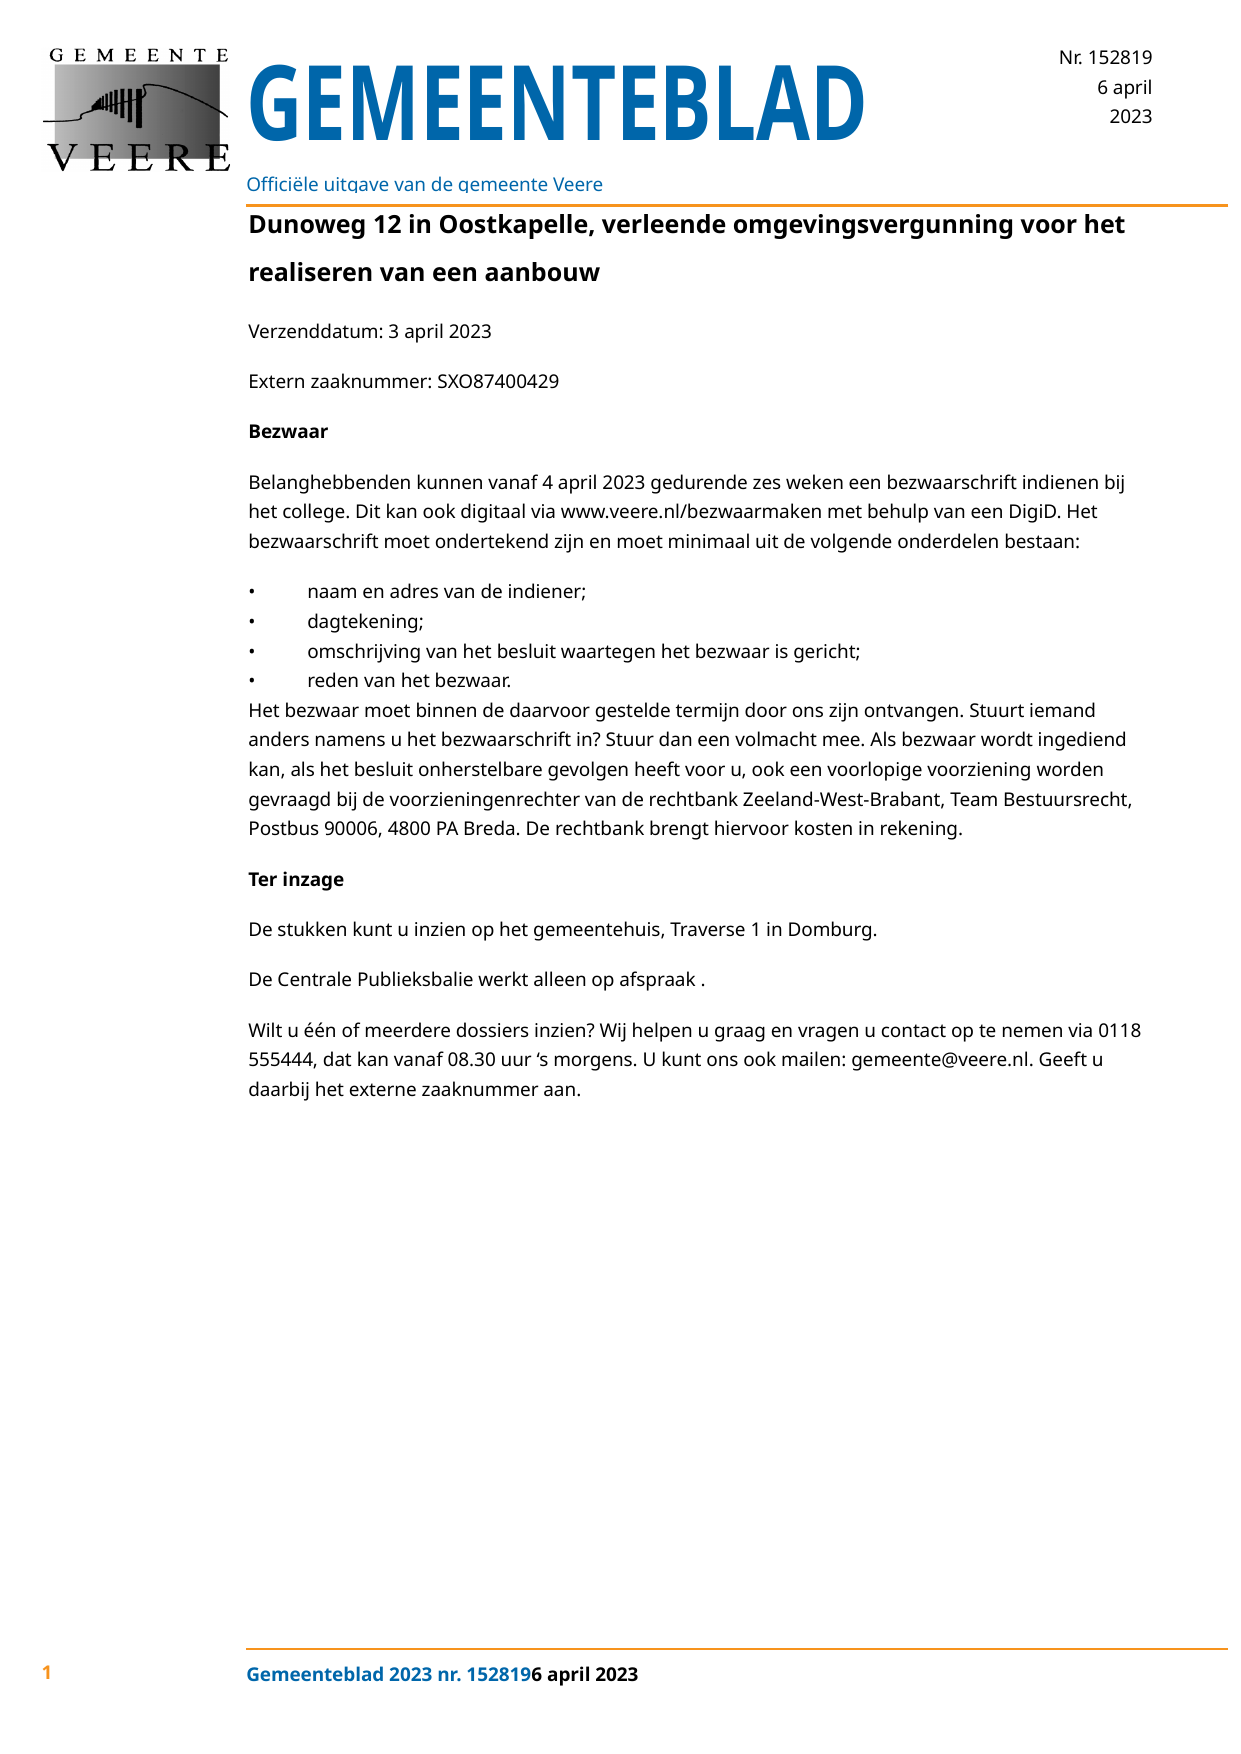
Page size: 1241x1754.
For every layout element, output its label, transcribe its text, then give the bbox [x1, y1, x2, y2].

text De stukken kunt u inzien op het gemeentehuis, Traverse 1 in Domburg. [248, 916, 1152, 942]
text Het bezwaar moet binnen de daarvoor gestelde termijn door ons zijn ontvangen. Stuurt iemand anders namens u het bezwaarschrift in? Stuur dan een volmacht mee. Als bezwaar wordt ingediend kan, als het besluit onherstelbare gevolgen heeft voor u, ook een voorlopige voorziening worden gevraagd bij de voorzieningenrechter van de rechtbank Zeeland-West-Brabant, Team Bestuursrecht, Postbus 90006, 4800 PA Breda. De rechtbank brengt hiervoor kosten in rekening. [248, 697, 1152, 841]
text Dunoweg 12 in Oostkapelle, verleende omgevingsvergunning voor het realiseren van een aanbouw [248, 207, 1152, 288]
list reden van het bezwaar. [248, 667, 1152, 693]
text Ter inzage [248, 866, 1152, 892]
text De Centrale Publieksbalie werkt alleen op afspraak . [248, 967, 1152, 992]
text Extern zaaknummer: SXO87400429 [248, 368, 1152, 394]
text Bezwaar [248, 419, 1152, 444]
text Belanghebbenden kunnen vanaf 4 april 2023 gedurende zes weken een bezwaarschrift indienen bij het college. Dit kan ook digitaal via www.veere.nl/bezwaarmaken met behulp van een DigiD. Het bezwaarschrift moet ondertekend zijn en moet minimaal uit de volgende onderdelen bestaan: [248, 469, 1152, 554]
picture [41, 47, 231, 172]
text Wilt u één of meerdere dossiers inzien? Wij helpen u graag en vragen u contact op te nemen via 0118 555444, dat kan vanaf 08.30 uur ‘s morgens. U kunt ons ook mailen: gemeente@veere.nl. Geeft u daarbij het externe zaaknummer aan. [248, 1017, 1152, 1102]
list dagtekening; [248, 608, 1152, 634]
list omschrijving van het besluit waartegen het bezwaar is gericht; [248, 638, 1152, 664]
text Verzenddatum: 3 april 2023 [248, 318, 1152, 344]
list naam en adres van de indiener; [248, 579, 1152, 604]
